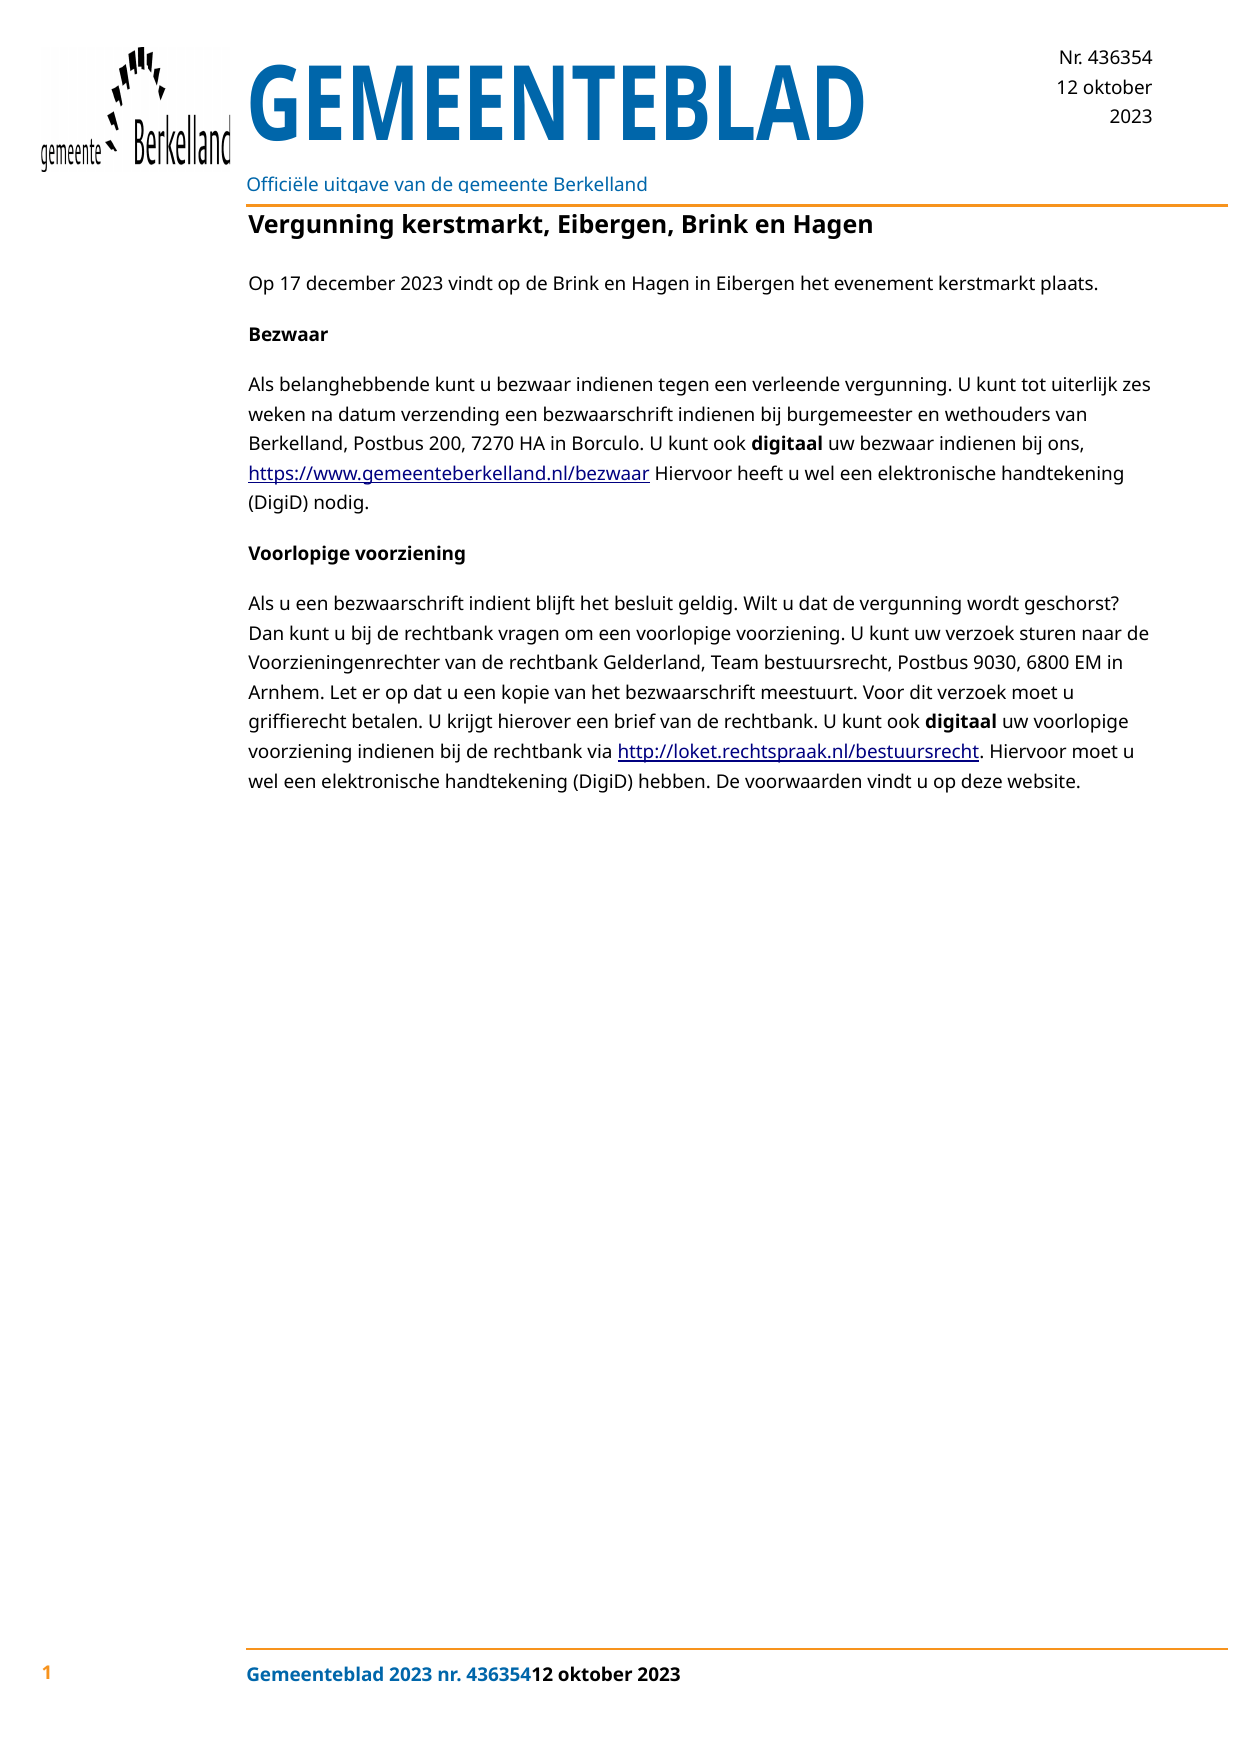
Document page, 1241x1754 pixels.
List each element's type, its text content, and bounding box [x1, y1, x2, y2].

text Bezwaar [248, 321, 1152, 346]
text Als u een bezwaarschrift indient blijft het besluit geldig. Wilt u dat de vergunning wordt geschorst? Dan kunt u bij de rechtbank vragen om een voorlopige voorziening. U kunt uw verzoek sturen naar de Voorzieningenrechter van de rechtbank Gelderland, Team bestuursrecht, Postbus 9030, 6800 EM in Arnhem. Let er op dat u een kopie van het bezwaarschrift meestuurt. Voor dit verzoek moet u griffierecht betalen. U krijgt hierover een brief van de rechtbank. U kunt ook digitaal uw voorlopige voorziening indienen bij de rechtbank via http://loket.rechtspraak.nl/bestuursrecht. Hiervoor moet u wel een elektronische handtekening (DigiD) hebben. De voorwaarden vindt u op deze website. [248, 590, 1152, 793]
text Vergunning kerstmarkt, Eibergen, Brink en Hagen [248, 207, 1152, 241]
picture [41, 47, 231, 172]
text Voorlopige voorziening [248, 540, 1152, 566]
text Als belanghebbende kunt u bezwaar indienen tegen een verleende vergunning. U kunt tot uiterlijk zes weken na datum verzending een bezwaarschrift indienen bij burgemeester en wethouders van Berkelland, Postbus 200, 7270 HA in Borculo. U kunt ook digitaal uw bezwaar indienen bij ons, https://www.gemeenteberkelland.nl/bezwaar Hiervoor heeft u wel een elektronische handtekening (DigiD) nodig. [248, 371, 1152, 515]
text Op 17 december 2023 vindt op de Brink en Hagen in Eibergen het evenement kerstmarkt plaats. [248, 270, 1152, 296]
